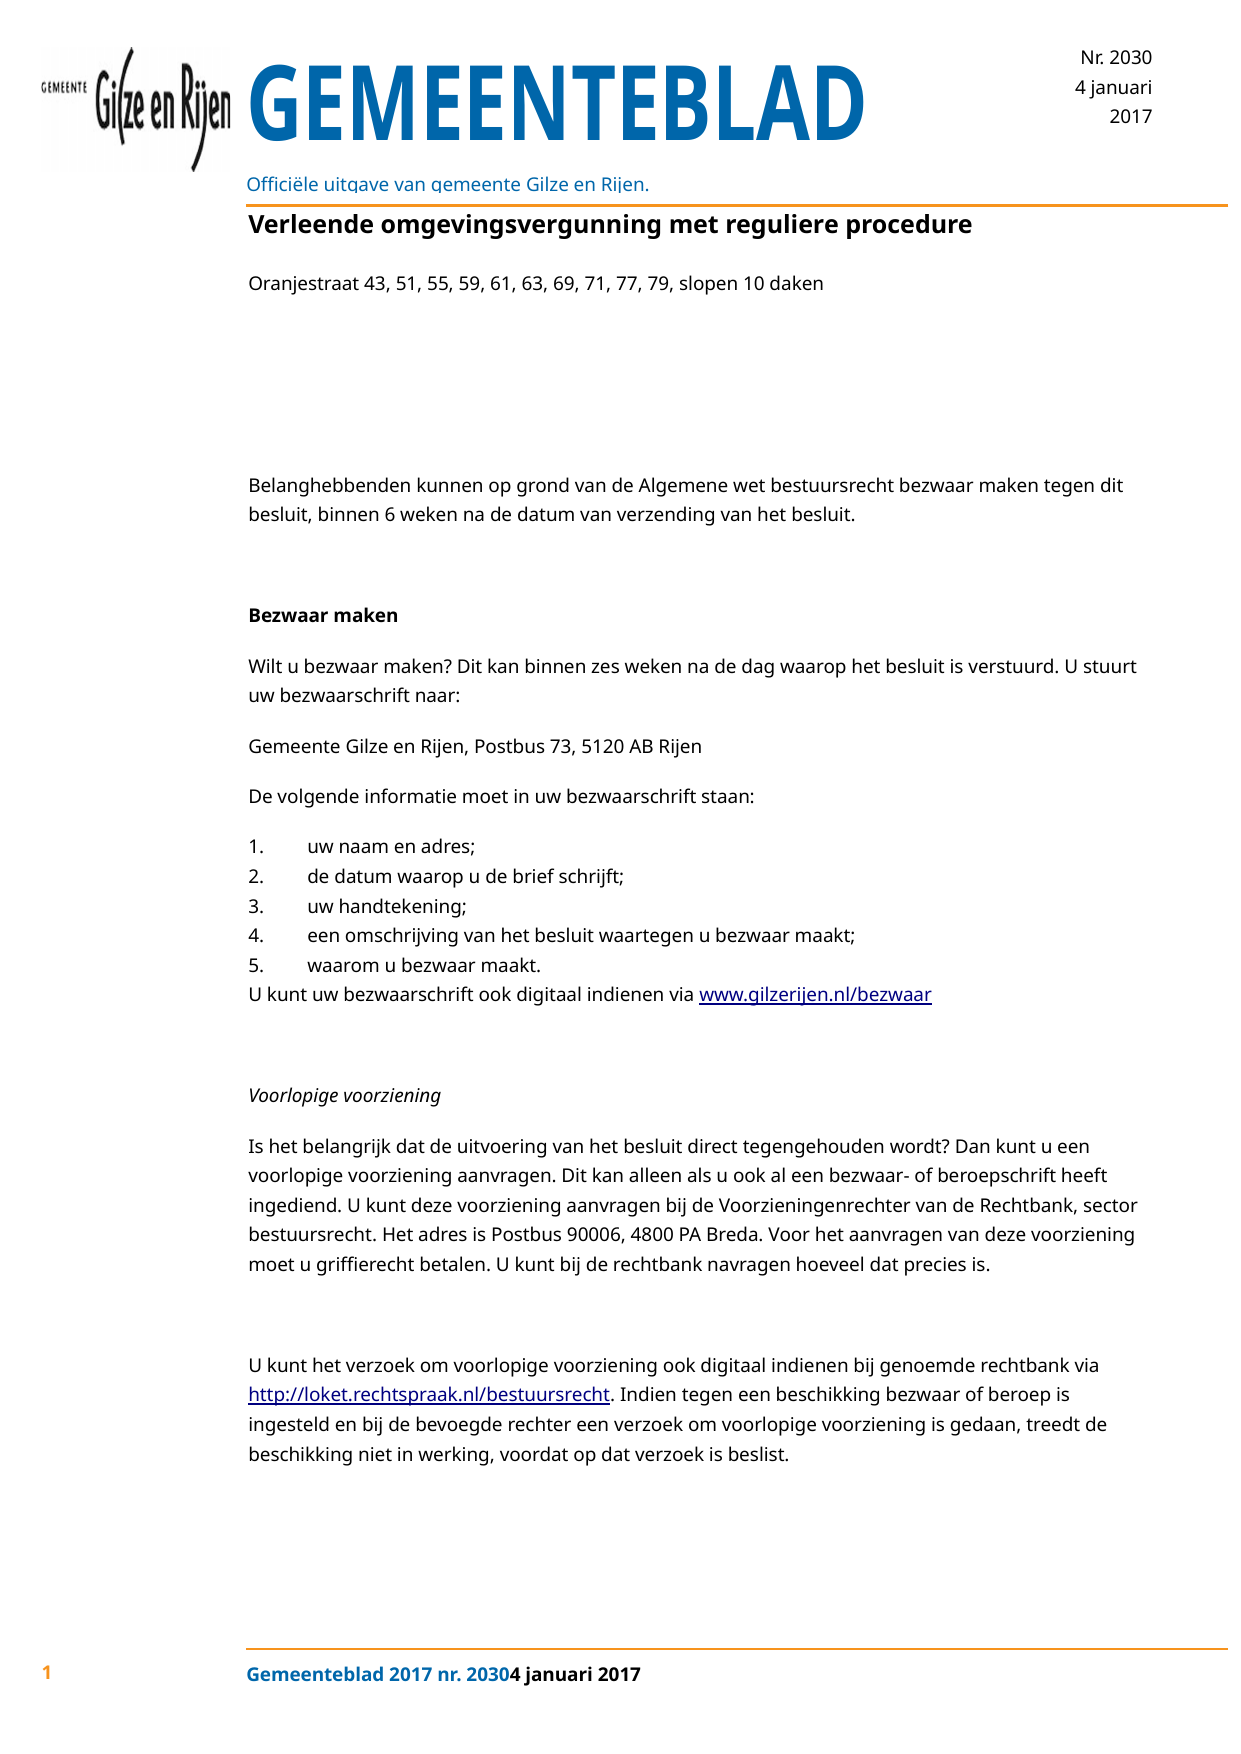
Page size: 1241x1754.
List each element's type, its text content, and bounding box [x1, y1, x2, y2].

text De volgende informatie moet in uw bezwaarschrift staan: [248, 783, 1152, 809]
text U kunt uw bezwaarschrift ook digitaal indienen via www.gilzerijen.nl/bezwaar [248, 982, 1152, 1007]
text Belanghebbenden kunnen op grond van de Algemene wet bestuursrecht bezwaar maken tegen dit besluit, binnen 6 weken na de datum van verzending van het besluit. [248, 472, 1152, 527]
text Wilt u bezwaar maken? Dit kan binnen zes weken na de dag waarop het besluit is verstuurd. U stuurt uw bezwaarschrift naar: [248, 653, 1152, 708]
list de datum waarop u de brief schrijft; [248, 863, 1152, 889]
list uw handtekening; [248, 893, 1152, 918]
list een omschrijving van het besluit waartegen u bezwaar maakt; [248, 922, 1152, 948]
text Gemeente Gilze en Rijen, Postbus 73, 5120 AB Rijen [248, 733, 1152, 758]
text Verleende omgevingsvergunning met reguliere procedure [248, 207, 1152, 241]
picture [41, 47, 231, 172]
list waarom u bezwaar maakt. [248, 952, 1152, 978]
text U kunt het verzoek om voorlopige voorziening ook digitaal indienen bij genoemde rechtbank via http://loket.rechtspraak.nl/bestuursrecht. Indien tegen een beschikking bezwaar of beroep is ingesteld en bij de bevoegde rechter een verzoek om voorlopige voorziening is gedaan, treedt de beschikking niet in werking, voordat op dat verzoek is beslist. [248, 1352, 1152, 1466]
text Is het belangrijk dat de uitvoering van het besluit direct tegengehouden wordt? Dan kunt u een voorlopige voorziening aanvragen. Dit kan alleen als u ook al een bezwaar- of beroepschrift heeft ingediend. U kunt deze voorziening aanvragen bij de Voorzieningenrechter van de Rechtbank, sector bestuursrecht. Het adres is Postbus 90006, 4800 PA Breda. Voor het aanvragen van deze voorziening moet u griffierecht betalen. U kunt bij de rechtbank navragen hoeveel dat precies is. [248, 1133, 1152, 1277]
text Bezwaar maken [248, 602, 1152, 628]
list uw naam en adres; [248, 834, 1152, 859]
text Voorlopige voorziening [248, 1082, 1152, 1108]
text Oranjestraat 43, 51, 55, 59, 61, 63, 69, 71, 77, 79, slopen 10 daken [248, 270, 1152, 296]
